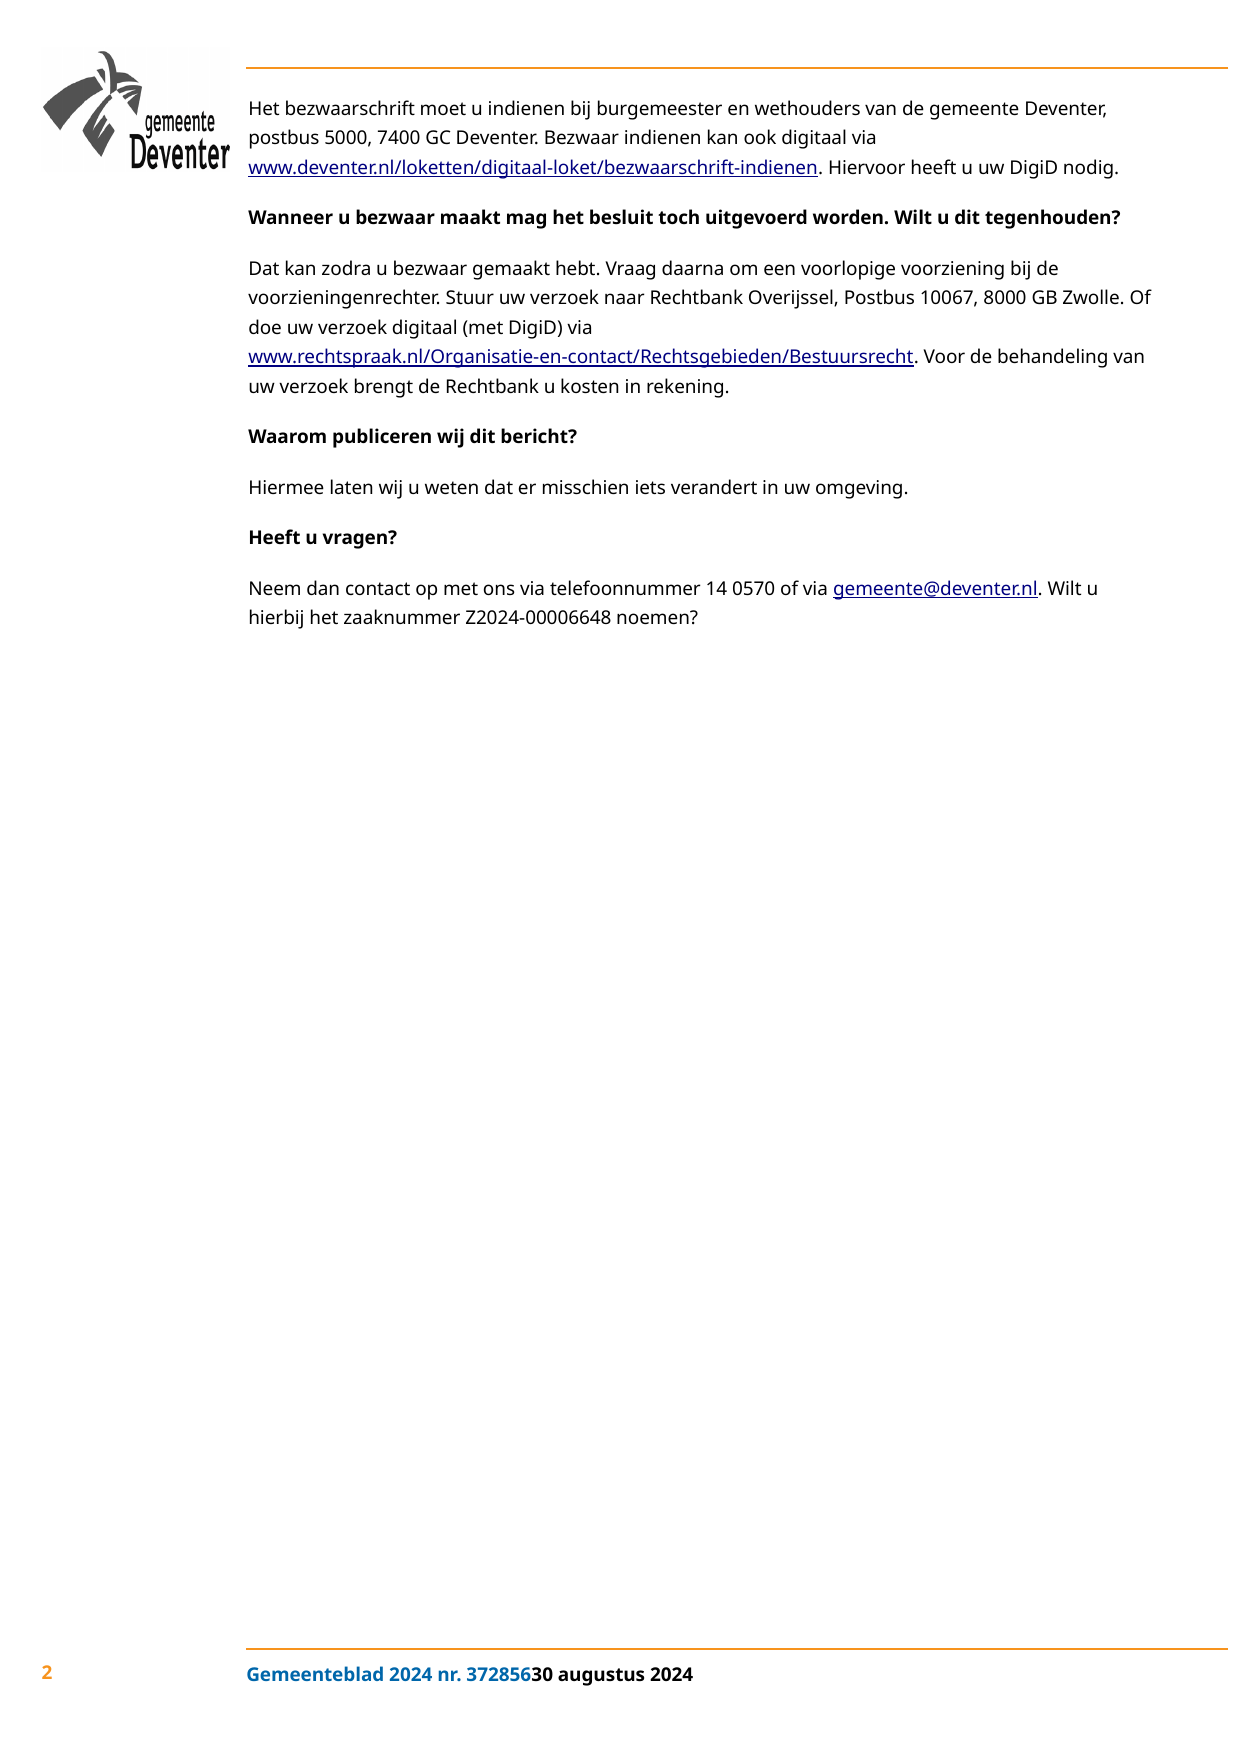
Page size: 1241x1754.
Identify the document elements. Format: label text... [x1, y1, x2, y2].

text Neem dan contact op met ons via telefoonnummer 14 0570 of via gemeente@deventer.nl. Wilt u hierbij het zaaknummer Z2024-00006648 noemen? [248, 575, 1152, 630]
text Wanneer u bezwaar maakt mag het besluit toch uitgevoerd worden. Wilt u dit tegenhouden? [248, 204, 1152, 230]
text Het bezwaarschrift moet u indienen bij burgemeester en wethouders van de gemeente Deventer, postbus 5000, 7400 GC Deventer. Bezwaar indienen kan ook digitaal via www.deventer.nl/loketten/digitaal-loket/bezwaarschrift-indienen. Hiervoor heeft u uw DigiD nodig. [248, 95, 1152, 180]
picture [41, 47, 231, 172]
text Hiermee laten wij u weten dat er misschien iets verandert in uw omgeving. [248, 474, 1152, 500]
text Waarom publiceren wij dit bericht? [248, 423, 1152, 449]
text Heeft u vragen? [248, 524, 1152, 550]
text Dat kan zodra u bezwaar gemaakt hebt. Vraag daarna om een voorlopige voorziening bij de voorzieningenrechter. Stuur uw verzoek naar Rechtbank Overijssel, Postbus 10067, 8000 GB Zwolle. Of doe uw verzoek digitaal (met DigiD) via www.rechtspraak.nl/Organisatie-en-contact/Rechtsgebieden/Bestuursrecht. Voor de behandeling van uw verzoek brengt de Rechtbank u kosten in rekening. [248, 255, 1152, 399]
